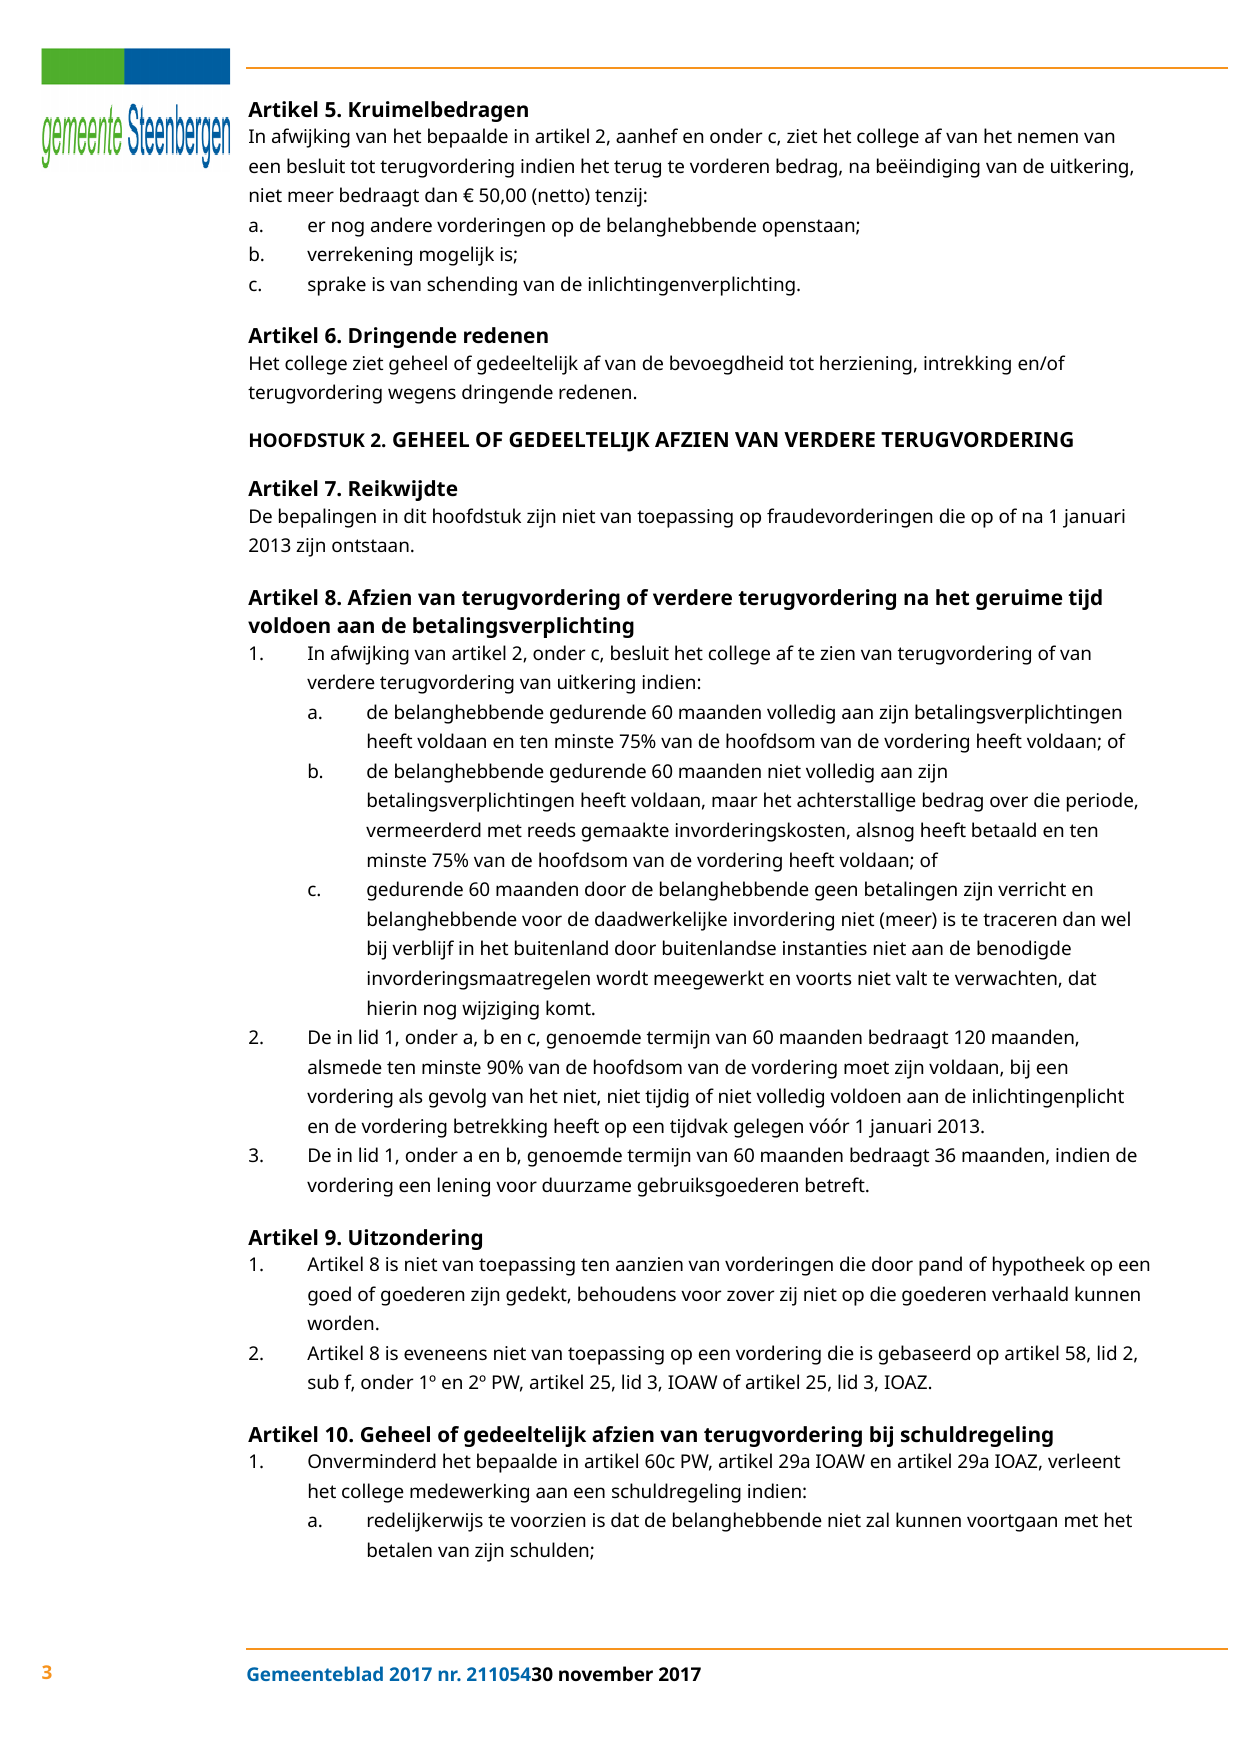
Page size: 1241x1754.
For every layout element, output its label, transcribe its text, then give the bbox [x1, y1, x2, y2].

list verrekening mogelijk is; [248, 242, 1152, 267]
text In afwijking van het bepaalde in artikel 2, aanhef en onder c, ziet het college af van het nemen van een besluit tot terugvordering indien het terug te vorderen bedrag, na beëindiging van de uitkering, niet meer bedraagt dan € 50,00 (netto) tenzij: [248, 123, 1152, 208]
text Artikel 7. Reikwijdte [248, 474, 1152, 503]
text Artikel 5. Kruimelbedragen [248, 95, 1152, 123]
list In afwijking van artikel 2, onder c, besluit het college af te zien van terugvordering of van verdere terugvordering van uitkering indien: [248, 640, 1152, 695]
list de belanghebbende gedurende 60 maanden niet volledig aan zijn betalingsverplichtingen heeft voldaan, maar het achterstallige bedrag over die periode, vermeerderd met reeds gemaakte invorderingskosten, alsnog heeft betaald en ten minste 75% van de hoofdsom van de vordering heeft voldaan; of [307, 758, 1152, 873]
text Artikel 8. Afzien van terugvordering of verdere terugvordering na het geruime tijd voldoen aan de betalingsverplichting [248, 583, 1152, 640]
list sprake is van schending van de inlichtingenverplichting. [248, 271, 1152, 297]
list redelijkerwijs te voorzien is dat de belanghebbende niet zal kunnen voortgaan met het betalen van zijn schulden; [307, 1507, 1152, 1563]
list er nog andere vorderingen op de belanghebbende openstaan; [248, 212, 1152, 238]
list Onverminderd het bepaalde in artikel 60c PW, artikel 29a IOAW en artikel 29a IOAZ, verleent het college medewerking aan een schuldregeling indien: [248, 1448, 1152, 1504]
list gedurende 60 maanden door de belanghebbende geen betalingen zijn verricht en belanghebbende voor de daadwerkelijke invordering niet (meer) is te traceren dan wel bij verblijf in het buitenland door buitenlandse instanties niet aan de benodigde invorderingsmaatregelen wordt meegewerkt en voorts niet valt te verwachten, dat hierin nog wijziging komt. [307, 876, 1152, 1021]
text Artikel 6. Dringende redenen [248, 322, 1152, 350]
text HOOFDSTUK 2. GEHEEL OF GEDEELTELIJK AFZIEN VAN VERDERE TERUGVORDERING [248, 425, 1152, 454]
text De bepalingen in dit hoofdstuk zijn niet van toepassing op fraudevorderingen die op of na 1 januari 2013 zijn ontstaan. [248, 503, 1152, 558]
list Artikel 8 is eveneens niet van toepassing op een vordering die is gebaseerd op artikel 58, lid 2, sub f, onder 1º en 2º PW, artikel 25, lid 3, IOAW of artikel 25, lid 3, IOAZ. [248, 1340, 1152, 1395]
list Artikel 8 is niet van toepassing ten aanzien van vorderingen die door pand of hypotheek op een goed of goederen zijn gedekt, behoudens voor zover zij niet op die goederen verhaald kunnen worden. [248, 1251, 1152, 1336]
list De in lid 1, onder a en b, genoemde termijn van 60 maanden bedraagt 36 maanden, indien de vordering een lening voor duurzame gebruiksgoederen betreft. [248, 1143, 1152, 1198]
text Artikel 10. Geheel of gedeeltelijk afzien van terugvordering bij schuldregeling [248, 1420, 1152, 1448]
text Artikel 9. Uitzondering [248, 1223, 1152, 1251]
picture [41, 47, 231, 172]
text Het college ziet geheel of gedeeltelijk af van de bevoegdheid tot herziening, intrekking en/of terugvordering wegens dringende redenen. [248, 350, 1152, 405]
list De in lid 1, onder a, b en c, genoemde termijn van 60 maanden bedraagt 120 maanden, alsmede ten minste 90% van de hoofdsom van de vordering moet zijn voldaan, bij een vordering als gevolg van het niet, niet tijdig of niet volledig voldoen aan de inlichtingenplicht en de vordering betrekking heeft op een tijdvak gelegen vóór 1 januari 2013. [248, 1024, 1152, 1139]
list de belanghebbende gedurende 60 maanden volledig aan zijn betalingsverplichtingen heeft voldaan en ten minste 75% van de hoofdsom van de vordering heeft voldaan; of [307, 699, 1152, 754]
